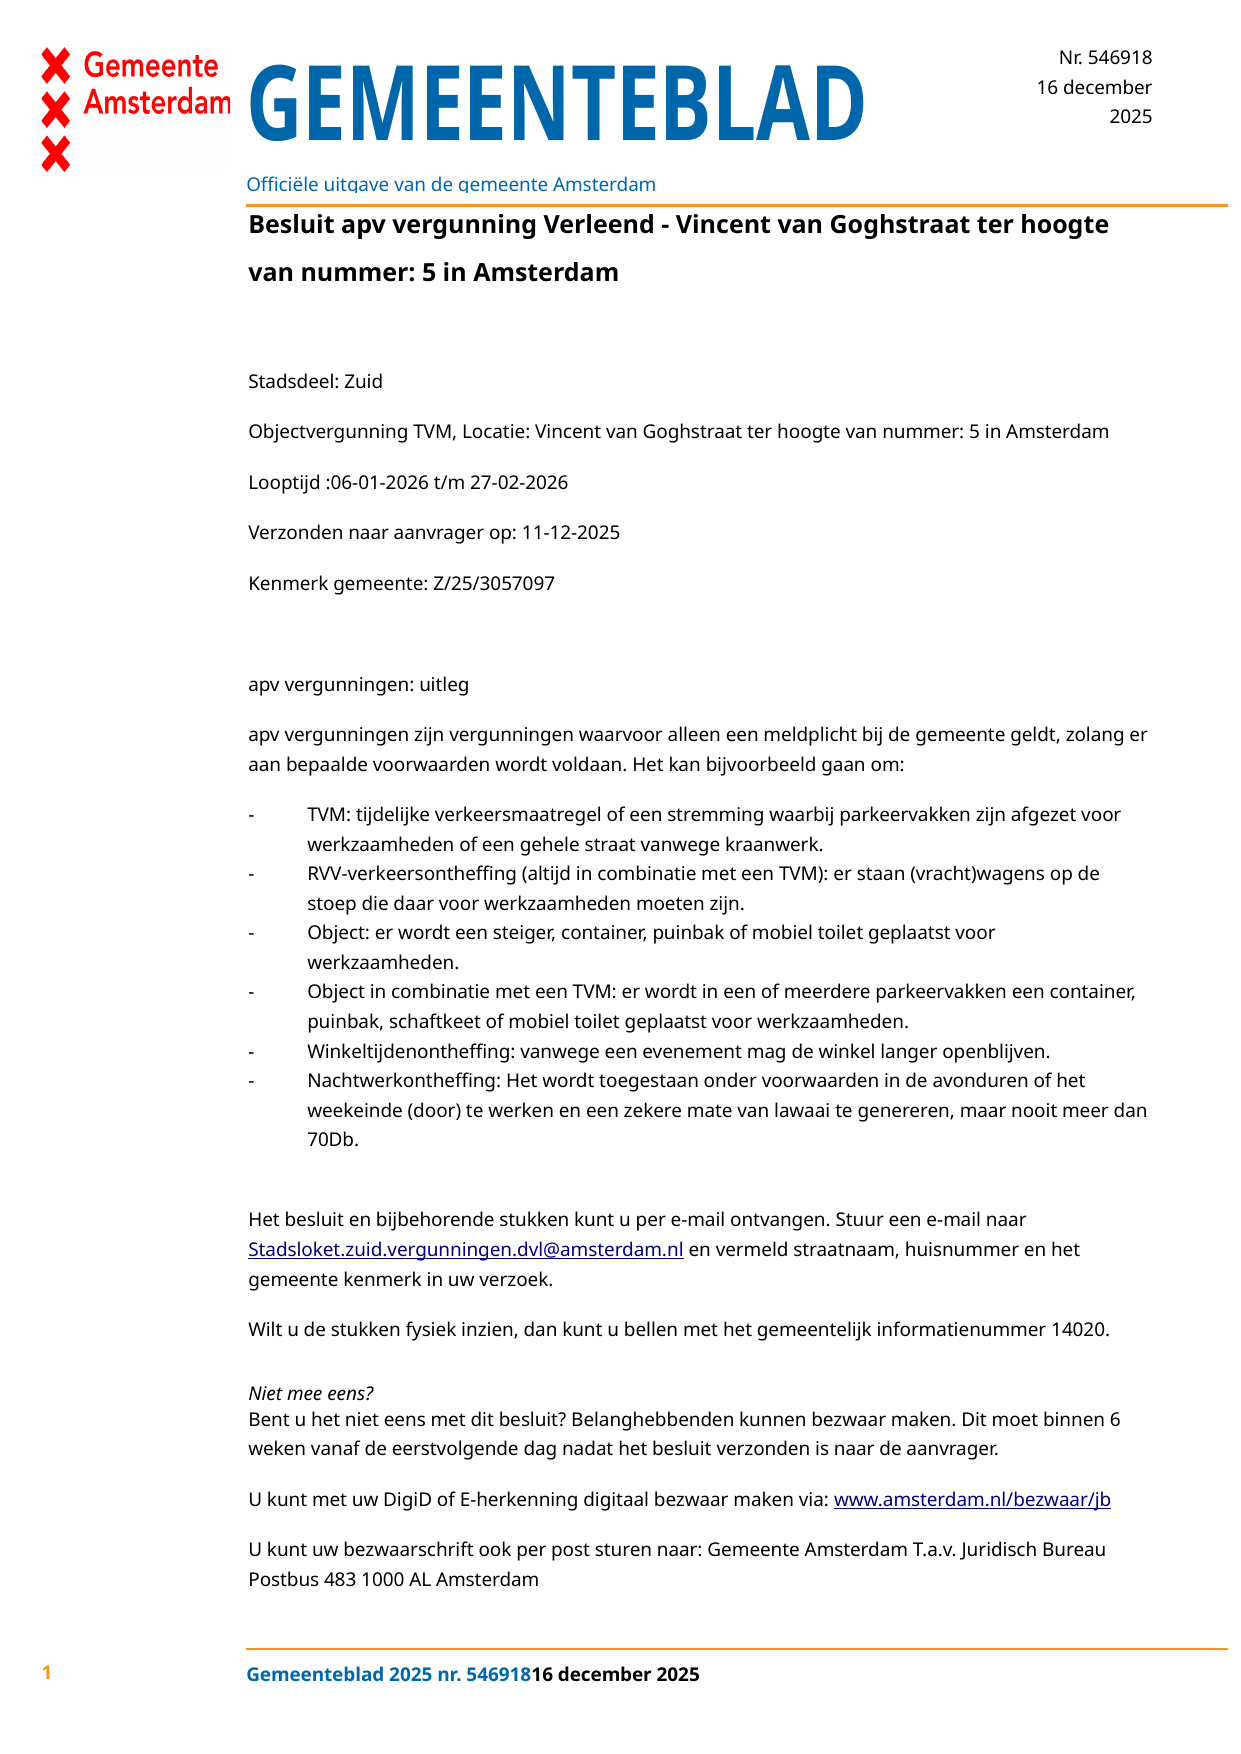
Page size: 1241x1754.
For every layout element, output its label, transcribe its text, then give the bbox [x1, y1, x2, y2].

list Winkeltijdenontheffing: vanwege een evenement mag de winkel langer openblijven. [248, 1038, 1152, 1064]
text Wilt u de stukken fysiek inzien, dan kunt u bellen met het gemeentelijk informatienummer 14020. [248, 1316, 1152, 1342]
text Stadsdeel: Zuid [248, 368, 1152, 394]
text Verzonden naar aanvrager op: 11-12-2025 [248, 519, 1152, 545]
text Objectvergunning TVM, Locatie: Vincent van Goghstraat ter hoogte van nummer: 5 in Amsterdam [248, 419, 1152, 444]
list TVM: tijdelijke verkeersmaatregel of een stremming waarbij parkeervakken zijn afgezet voor werkzaamheden of een gehele straat vanwege kraanwerk. [248, 801, 1152, 857]
text Bent u het niet eens met dit besluit? Belanghebbenden kunnen bezwaar maken. Dit moet binnen 6 weken vanaf de eerstvolgende dag nadat het besluit verzonden is naar de aanvrager. [248, 1406, 1152, 1461]
text Niet mee eens? [248, 1380, 1152, 1406]
list Object in combinatie met een TVM: er wordt in een of meerdere parkeervakken een container, puinbak, schaftkeet of mobiel toilet geplaatst voor werkzaamheden. [248, 979, 1152, 1034]
text U kunt met uw DigiD of E-herkenning digitaal bezwaar maken via: www.amsterdam.nl/bezwaar/jb [248, 1486, 1152, 1512]
picture [41, 47, 231, 172]
text U kunt uw bezwaarschrift ook per post sturen naar: Gemeente Amsterdam T.a.v. Juridisch Bureau Postbus 483 1000 AL Amsterdam [248, 1536, 1152, 1592]
list Object: er wordt een steiger, container, puinbak of mobiel toilet geplaatst voor werkzaamheden. [248, 919, 1152, 975]
text Besluit apv vergunning Verleend - Vincent van Goghstraat ter hoogte van nummer: 5 in Amsterdam [248, 207, 1152, 288]
list Nachtwerkontheffing: Het wordt toegestaan onder voorwaarden in de avonduren of het weekeinde (door) te werken en een zekere mate van lawaai te genereren, maar nooit meer dan 70Db. [248, 1067, 1152, 1152]
text Looptijd :06-01-2026 t/m 27-02-2026 [248, 469, 1152, 495]
text apv vergunningen zijn vergunningen waarvoor alleen een meldplicht bij de gemeente geldt, zolang er aan bepaalde voorwaarden wordt voldaan. Het kan bijvoorbeeld gaan om: [248, 721, 1152, 777]
list RVV-verkeersontheffing (altijd in combinatie met een TVM): er staan (vracht)wagens op de stoep die daar voor werkzaamheden moeten zijn. [248, 860, 1152, 916]
text Het besluit en bijbehorende stukken kunt u per e-mail ontvangen. Stuur een e-mail naar Stadsloket.zuid.vergunningen.dvl@amsterdam.nl en vermeld straatnaam, huisnummer en het gemeente kenmerk in uw verzoek. [248, 1207, 1152, 1292]
text Kenmerk gemeente: Z/25/3057097 [248, 570, 1152, 596]
text apv vergunningen: uitleg [248, 671, 1152, 697]
